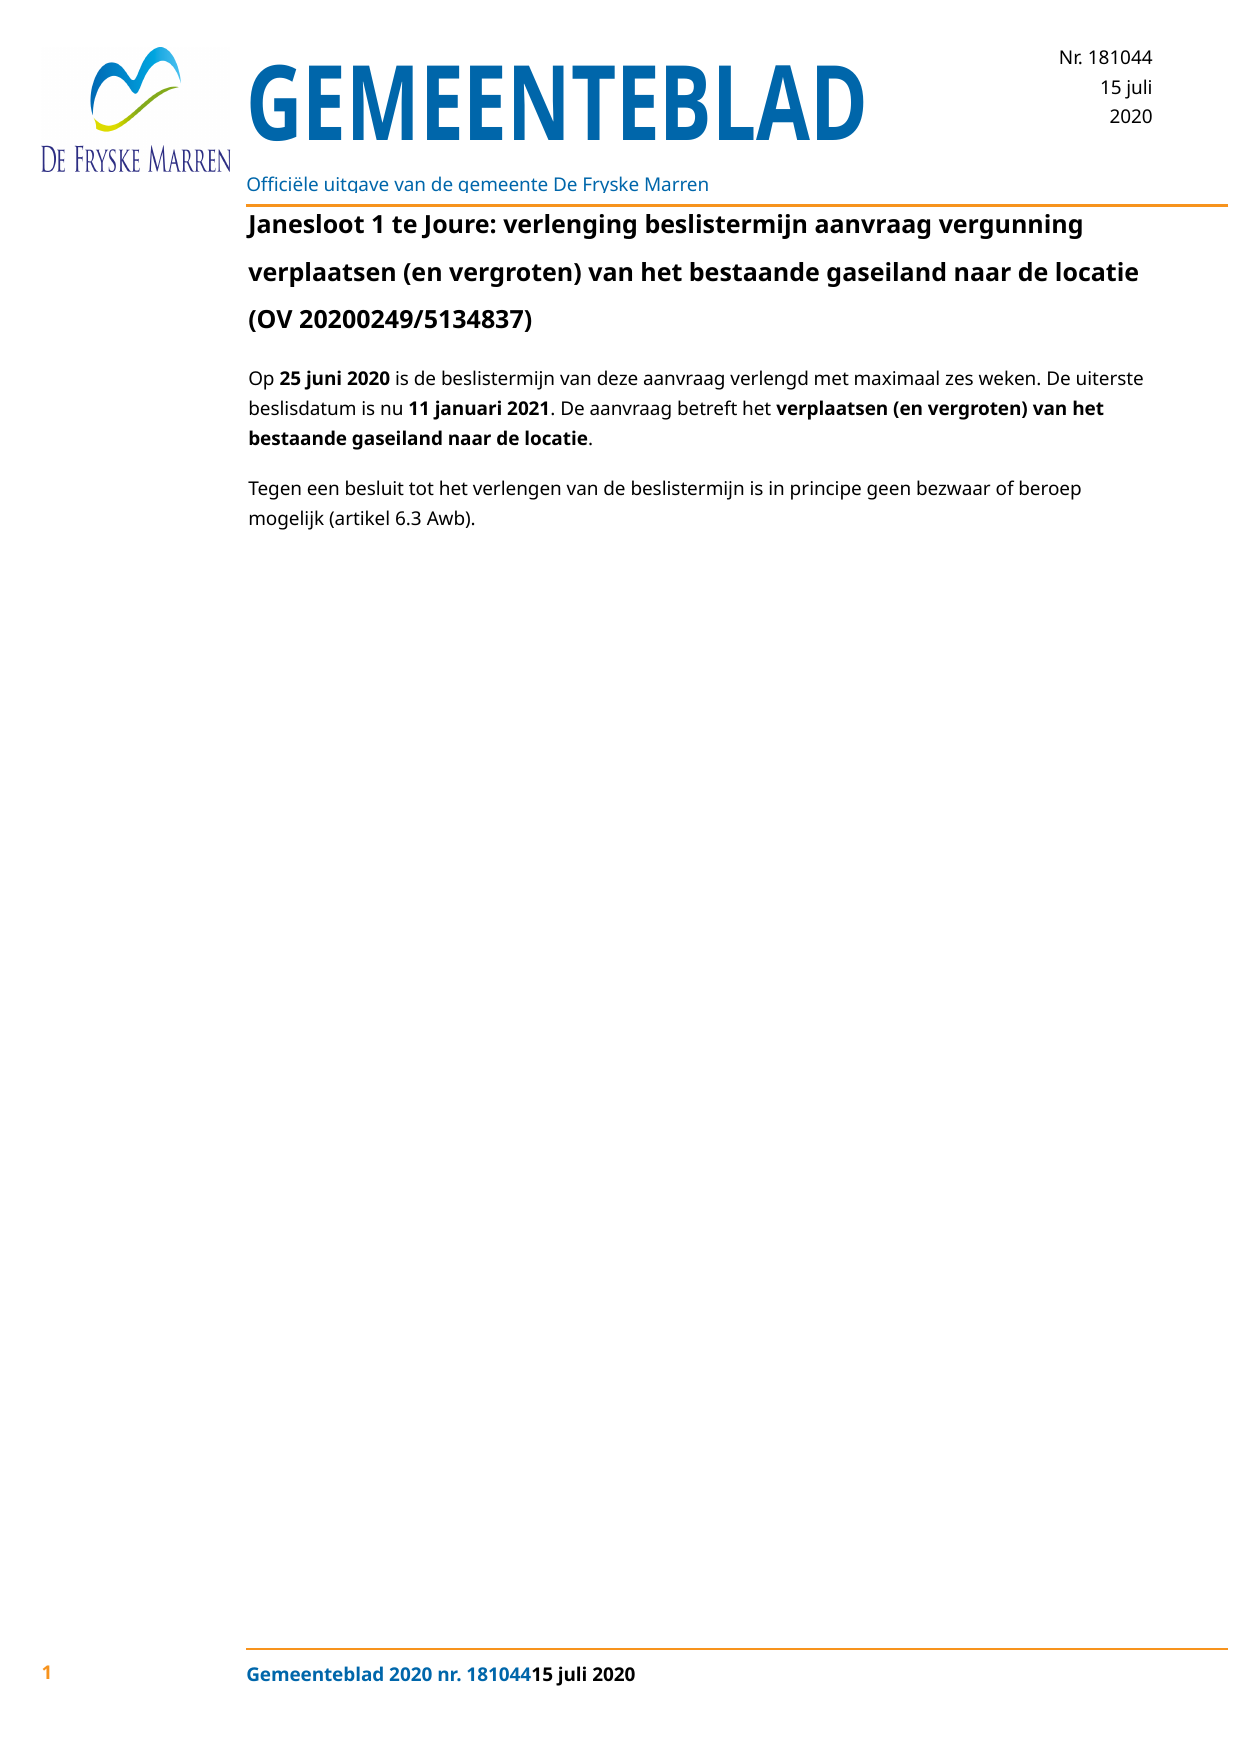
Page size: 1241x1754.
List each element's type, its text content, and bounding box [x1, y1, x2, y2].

text Op 25 juni 2020 is de beslistermijn van deze aanvraag verlengd met maximaal zes weken. De uiterste beslisdatum is nu 11 januari 2021. De aanvraag betreft het verplaatsen (en vergroten) van het bestaande gaseiland naar de locatie. [248, 366, 1152, 450]
picture [41, 47, 231, 172]
text Tegen een besluit tot het verlengen van de beslistermijn is in principe geen bezwaar of beroep mogelijk (artikel 6.3 Awb). [248, 475, 1152, 530]
text Janesloot 1 te Joure: verlenging beslistermijn aanvraag vergunning verplaatsen (en vergroten) van het bestaande gaseiland naar de locatie (OV 20200249/5134837) [248, 207, 1152, 336]
